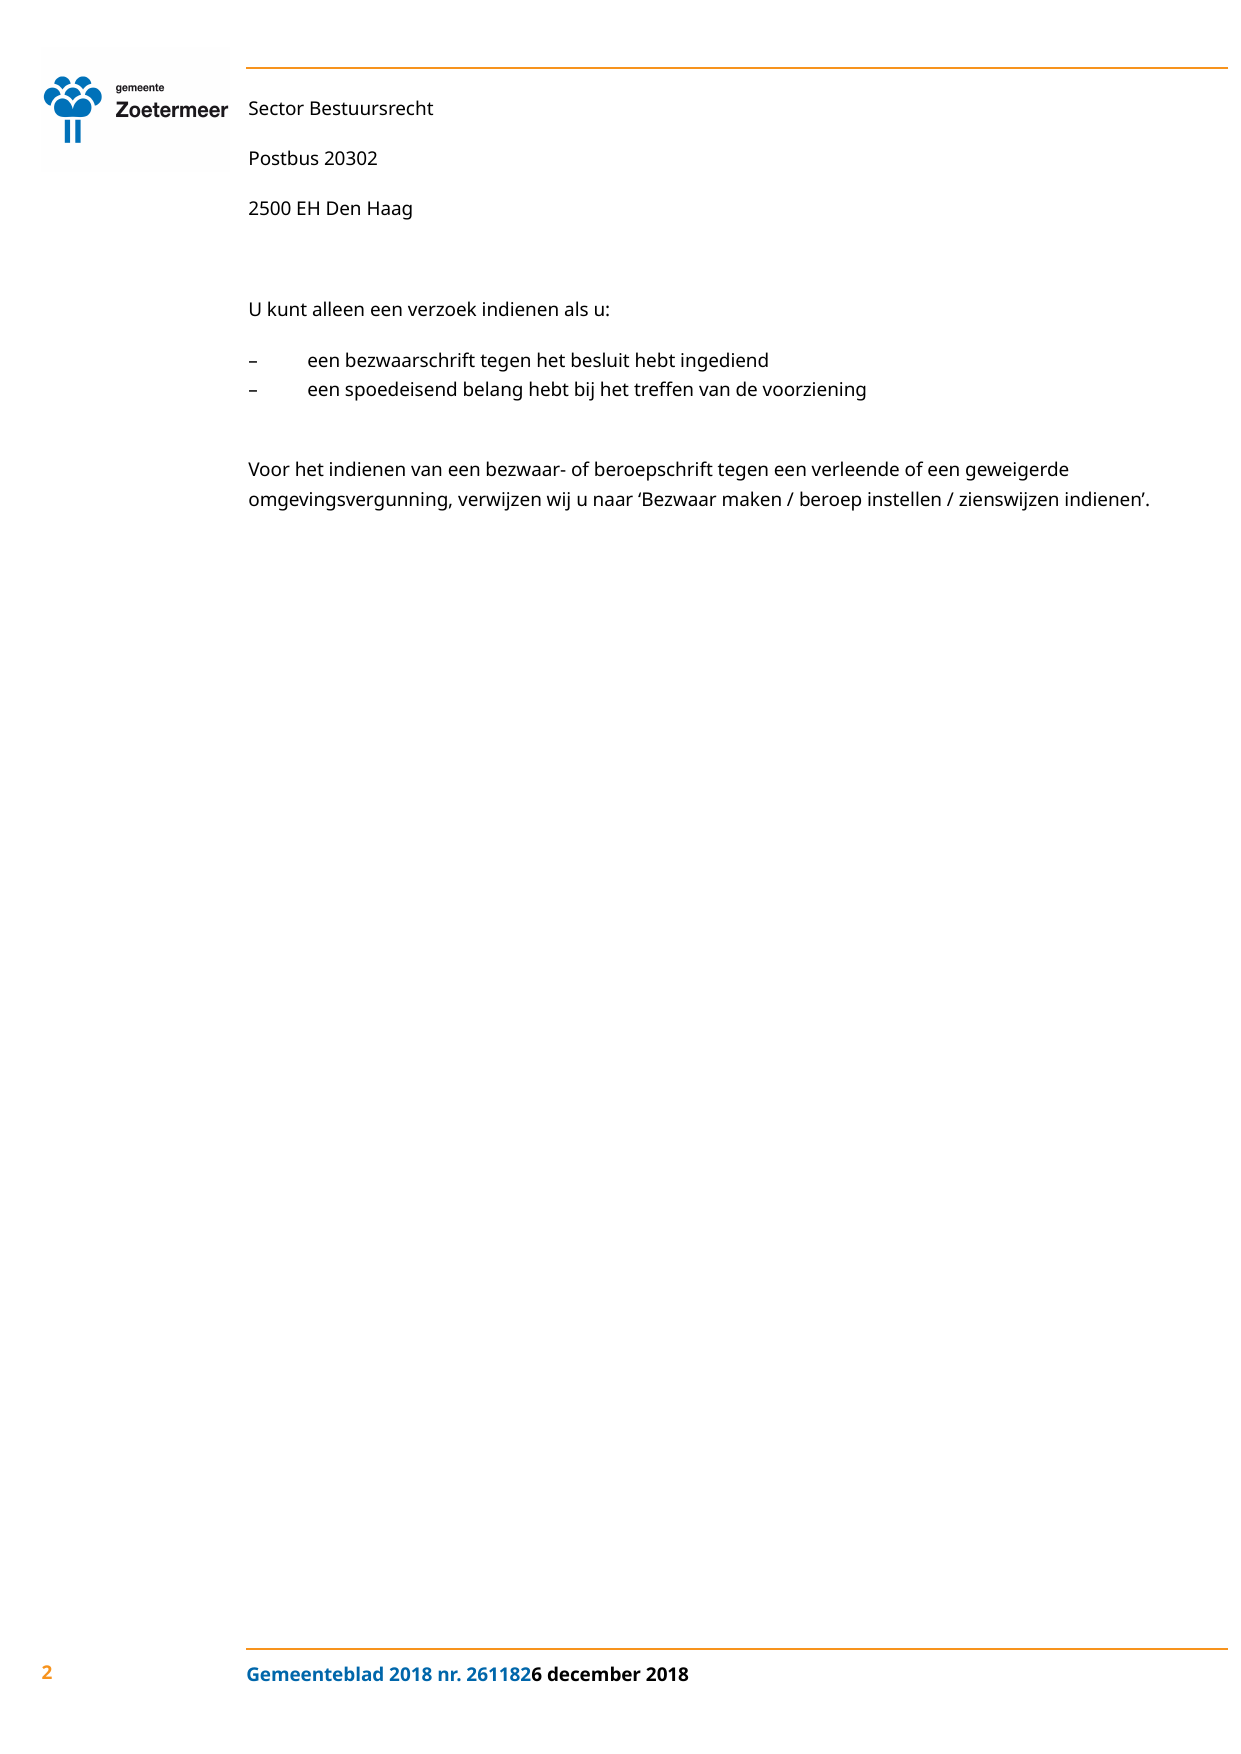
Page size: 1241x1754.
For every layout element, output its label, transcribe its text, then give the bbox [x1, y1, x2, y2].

text 2500 EH Den Haag [248, 196, 1152, 221]
text Postbus 20302 [248, 145, 1152, 171]
text Voor het indienen van een bezwaar- of beroepschrift tegen een verleende of een geweigerde omgevingsvergunning, verwijzen wij u naar ‘Bezwaar maken / beroep instellen / zienswijzen indienen’. [248, 456, 1152, 512]
list een bezwaarschrift tegen het besluit hebt ingediend [248, 347, 1152, 373]
text Sector Bestuursrecht [248, 95, 1152, 121]
picture [41, 47, 231, 172]
text U kunt alleen een verzoek indienen als u: [248, 296, 1152, 322]
list een spoedeisend belang hebt bij het treffen van de voorziening [248, 376, 1152, 402]
